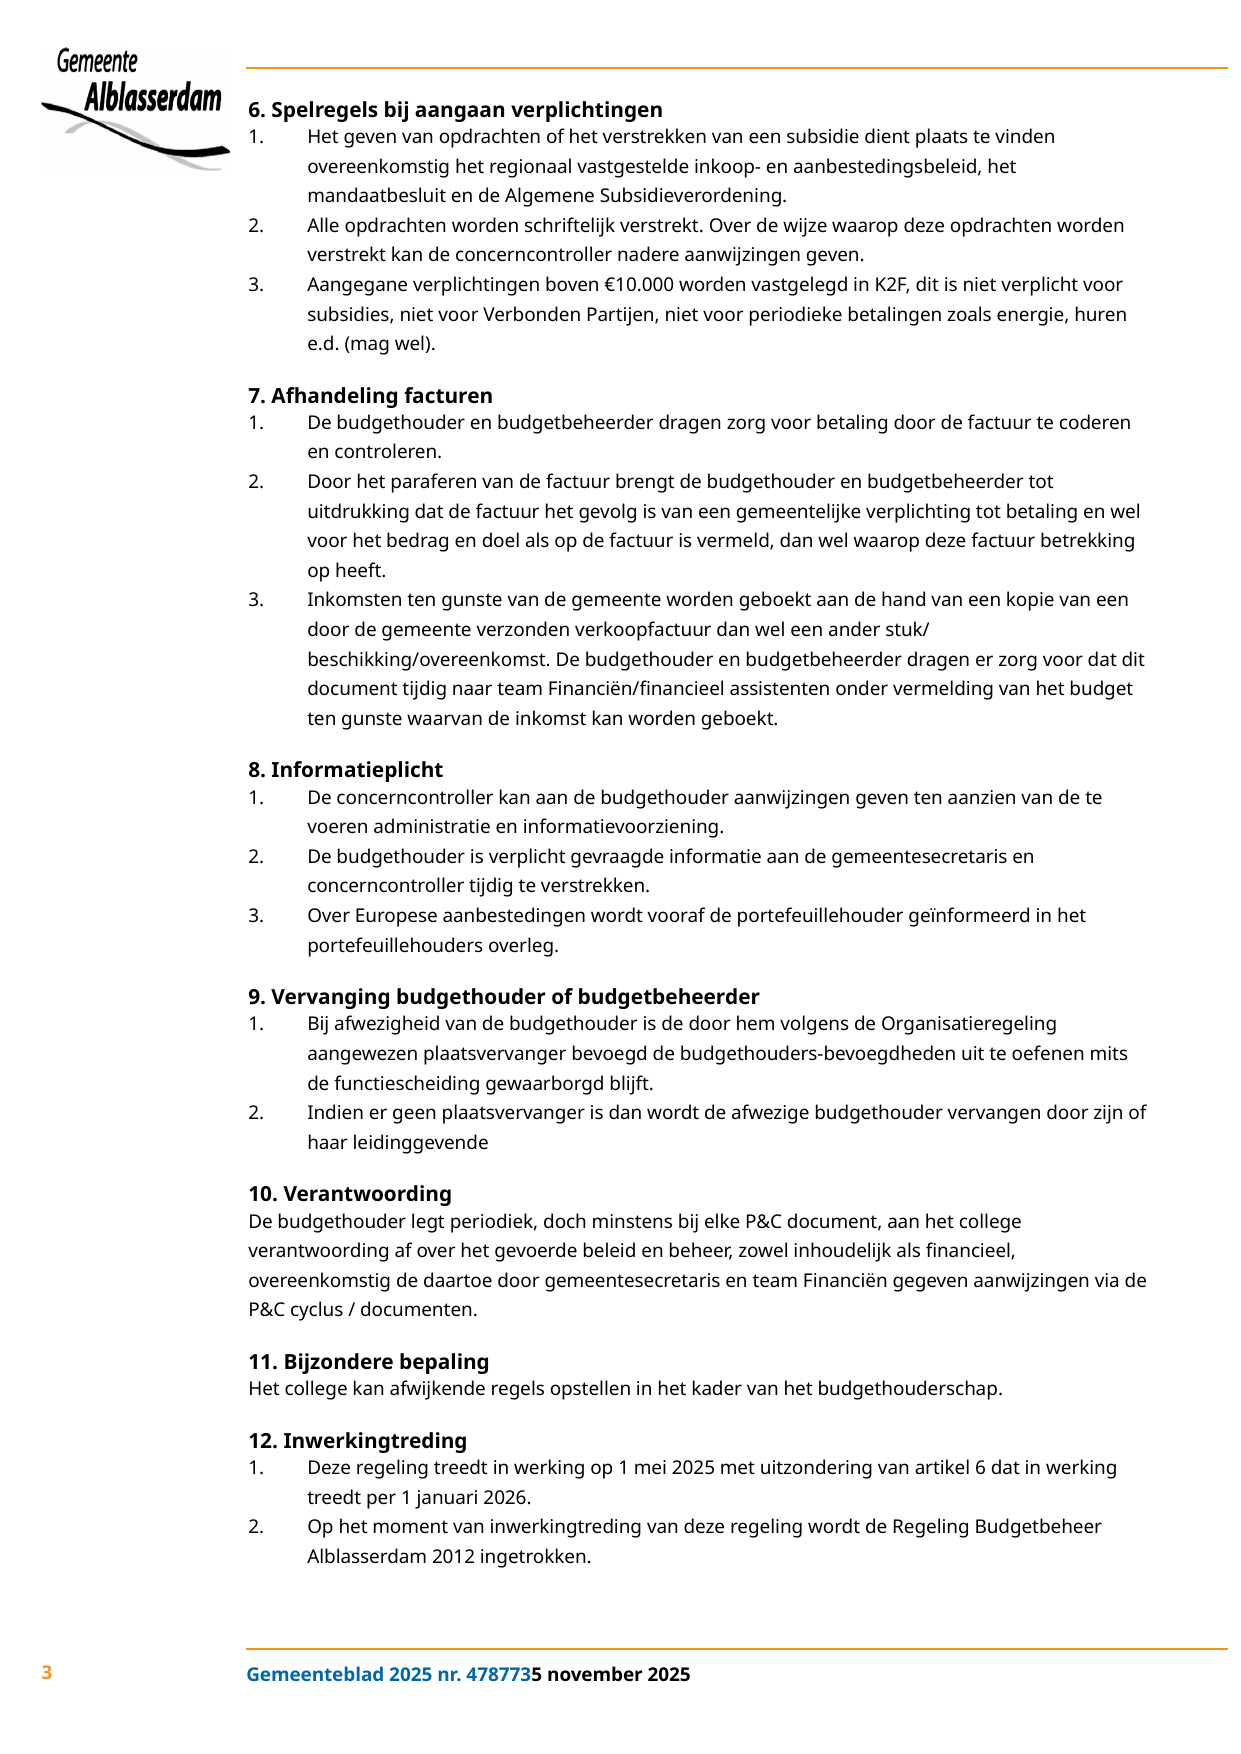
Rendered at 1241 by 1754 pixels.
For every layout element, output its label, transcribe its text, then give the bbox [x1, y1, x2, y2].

list Over Europese aanbestedingen wordt vooraf de portefeuillehouder geïnformeerd in het portefeuillehouders overleg. [248, 902, 1152, 957]
list Door het paraferen van de factuur brengt de budgethouder en budgetbeheerder tot uitdrukking dat de factuur het gevolg is van een gemeentelijke verplichting tot betaling en wel voor het bedrag en doel als op de factuur is vermeld, dan wel waarop deze factuur betrekking op heeft. [248, 468, 1152, 583]
text 10. Verantwoording [248, 1179, 1152, 1208]
list De budgethouder is verplicht gevraagde informatie aan de gemeentesecretaris en concerncontroller tijdig te verstrekken. [248, 843, 1152, 898]
text Het college kan afwijkende regels opstellen in het kader van het budgethouderschap. [248, 1375, 1152, 1401]
list Inkomsten ten gunste van de gemeente worden geboekt aan de hand van een kopie van een door de gemeente verzonden verkoopfactuur dan wel een ander stuk/ beschikking/overeenkomst. De budgethouder en budgetbeheerder dragen er zorg voor dat dit document tijdig naar team Financiën/financieel assistenten onder vermelding van het budget ten gunste waarvan de inkomst kan worden geboekt. [248, 587, 1152, 731]
text 6. Spelregels bij aangaan verplichtingen [248, 95, 1152, 123]
list Deze regeling treedt in werking op 1 mei 2025 met uitzondering van artikel 6 dat in werking treedt per 1 januari 2026. [248, 1454, 1152, 1509]
text 7. Afhandeling facturen [248, 381, 1152, 409]
list Het geven van opdrachten of het verstrekken van een subsidie dient plaats te vinden overeenkomstig het regionaal vastgestelde inkoop- en aanbestedingsbeleid, het mandaatbesluit en de Algemene Subsidieverordening. [248, 123, 1152, 208]
list Bij afwezigheid van de budgethouder is de door hem volgens de Organisatieregeling aangewezen plaatsvervanger bevoegd de budgethouders-bevoegdheden uit te oefenen mits de functiescheiding gewaarborgd blijft. [248, 1011, 1152, 1096]
list Aangegane verplichtingen boven €10.000 worden vastgelegd in K2F, dit is niet verplicht voor subsidies, niet voor Verbonden Partijen, niet voor periodieke betalingen zoals energie, huren e.d. (mag wel). [248, 271, 1152, 356]
list De concerncontroller kan aan de budgethouder aanwijzingen geven ten aanzien van de te voeren administratie en informatievoorziening. [248, 784, 1152, 839]
list Alle opdrachten worden schriftelijk verstrekt. Over de wijze waarop deze opdrachten worden verstrekt kan de concerncontroller nadere aanwijzingen geven. [248, 212, 1152, 267]
text 8. Informatieplicht [248, 755, 1152, 784]
list Indien er geen plaatsvervanger is dan wordt de afwezige budgethouder vervangen door zijn of haar leidinggevende [248, 1099, 1152, 1155]
list Op het moment van inwerkingtreding van deze regeling wordt de Regeling Budgetbeheer Alblasserdam 2012 ingetrokken. [248, 1513, 1152, 1569]
text De budgethouder legt periodiek, doch minstens bij elke P&C document, aan het college verantwoording af over het gevoerde beleid en beheer, zowel inhoudelijk als financieel, overeenkomstig de daartoe door gemeentesecretaris en team Financiën gegeven aanwijzingen via de P&C cyclus / documenten. [248, 1208, 1152, 1322]
picture [41, 47, 231, 172]
text 11. Bijzondere bepaling [248, 1347, 1152, 1375]
list De budgethouder en budgetbeheerder dragen zorg voor betaling door de factuur te coderen en controleren. [248, 409, 1152, 464]
text 9. Vervanging budgethouder of budgetbeheerder [248, 982, 1152, 1011]
text 12. Inwerkingtreding [248, 1426, 1152, 1454]
